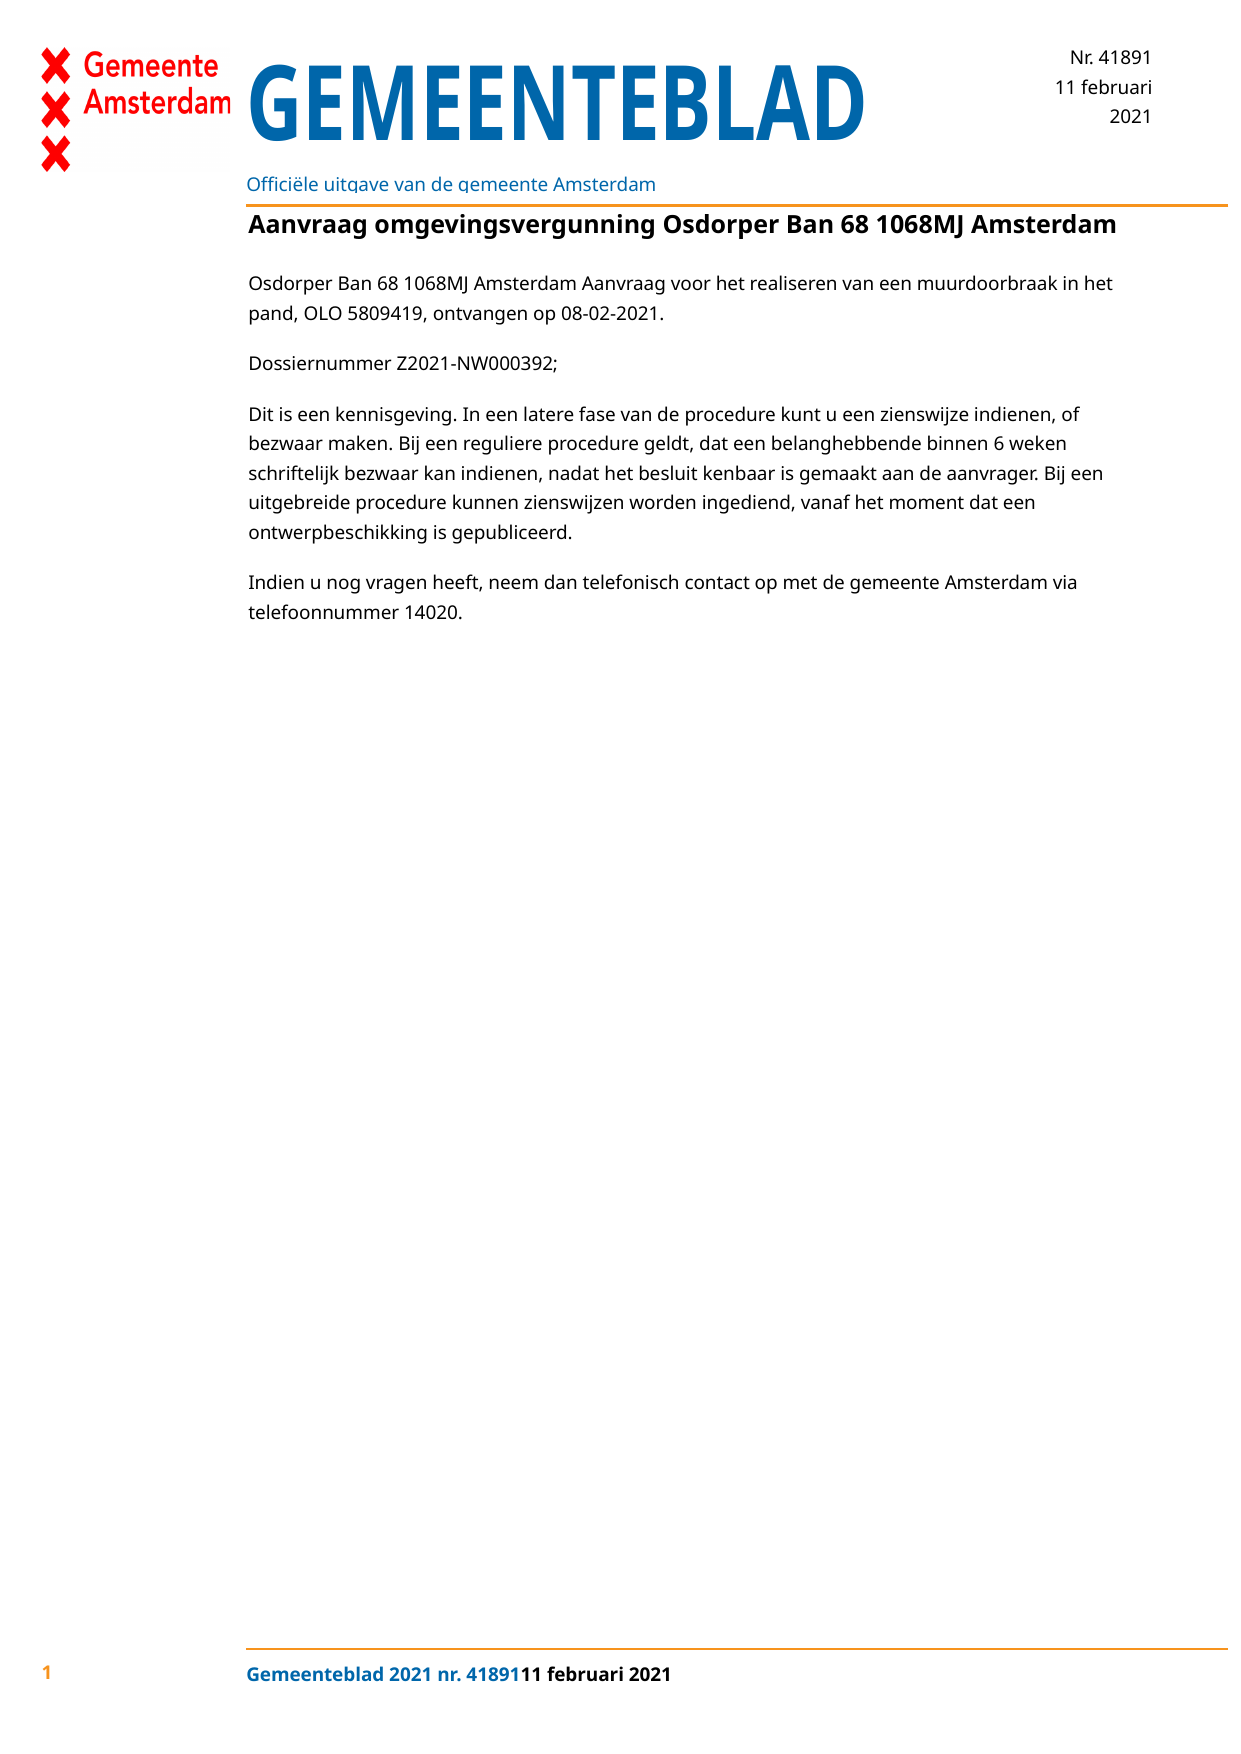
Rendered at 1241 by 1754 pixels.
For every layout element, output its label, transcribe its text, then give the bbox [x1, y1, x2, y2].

text Dit is een kennisgeving. In een latere fase van de procedure kunt u een zienswijze indienen, of bezwaar maken. Bij een reguliere procedure geldt, dat een belanghebbende binnen 6 weken schriftelijk bezwaar kan indienen, nadat het besluit kenbaar is gemaakt aan de aanvrager. Bij een uitgebreide procedure kunnen zienswijzen worden ingediend, vanaf het moment dat een ontwerpbeschikking is gepubliceerd. [248, 401, 1152, 545]
text Dossiernummer Z2021-NW000392; [248, 350, 1152, 376]
text Aanvraag omgevingsvergunning Osdorper Ban 68 1068MJ Amsterdam [248, 207, 1152, 241]
picture [41, 47, 231, 172]
text Indien u nog vragen heeft, neem dan telefonisch contact op met de gemeente Amsterdam via telefoonnummer 14020. [248, 569, 1152, 625]
text Osdorper Ban 68 1068MJ Amsterdam Aanvraag voor het realiseren van een muurdoorbraak in het pand, OLO 5809419, ontvangen op 08-02-2021. [248, 270, 1152, 326]
